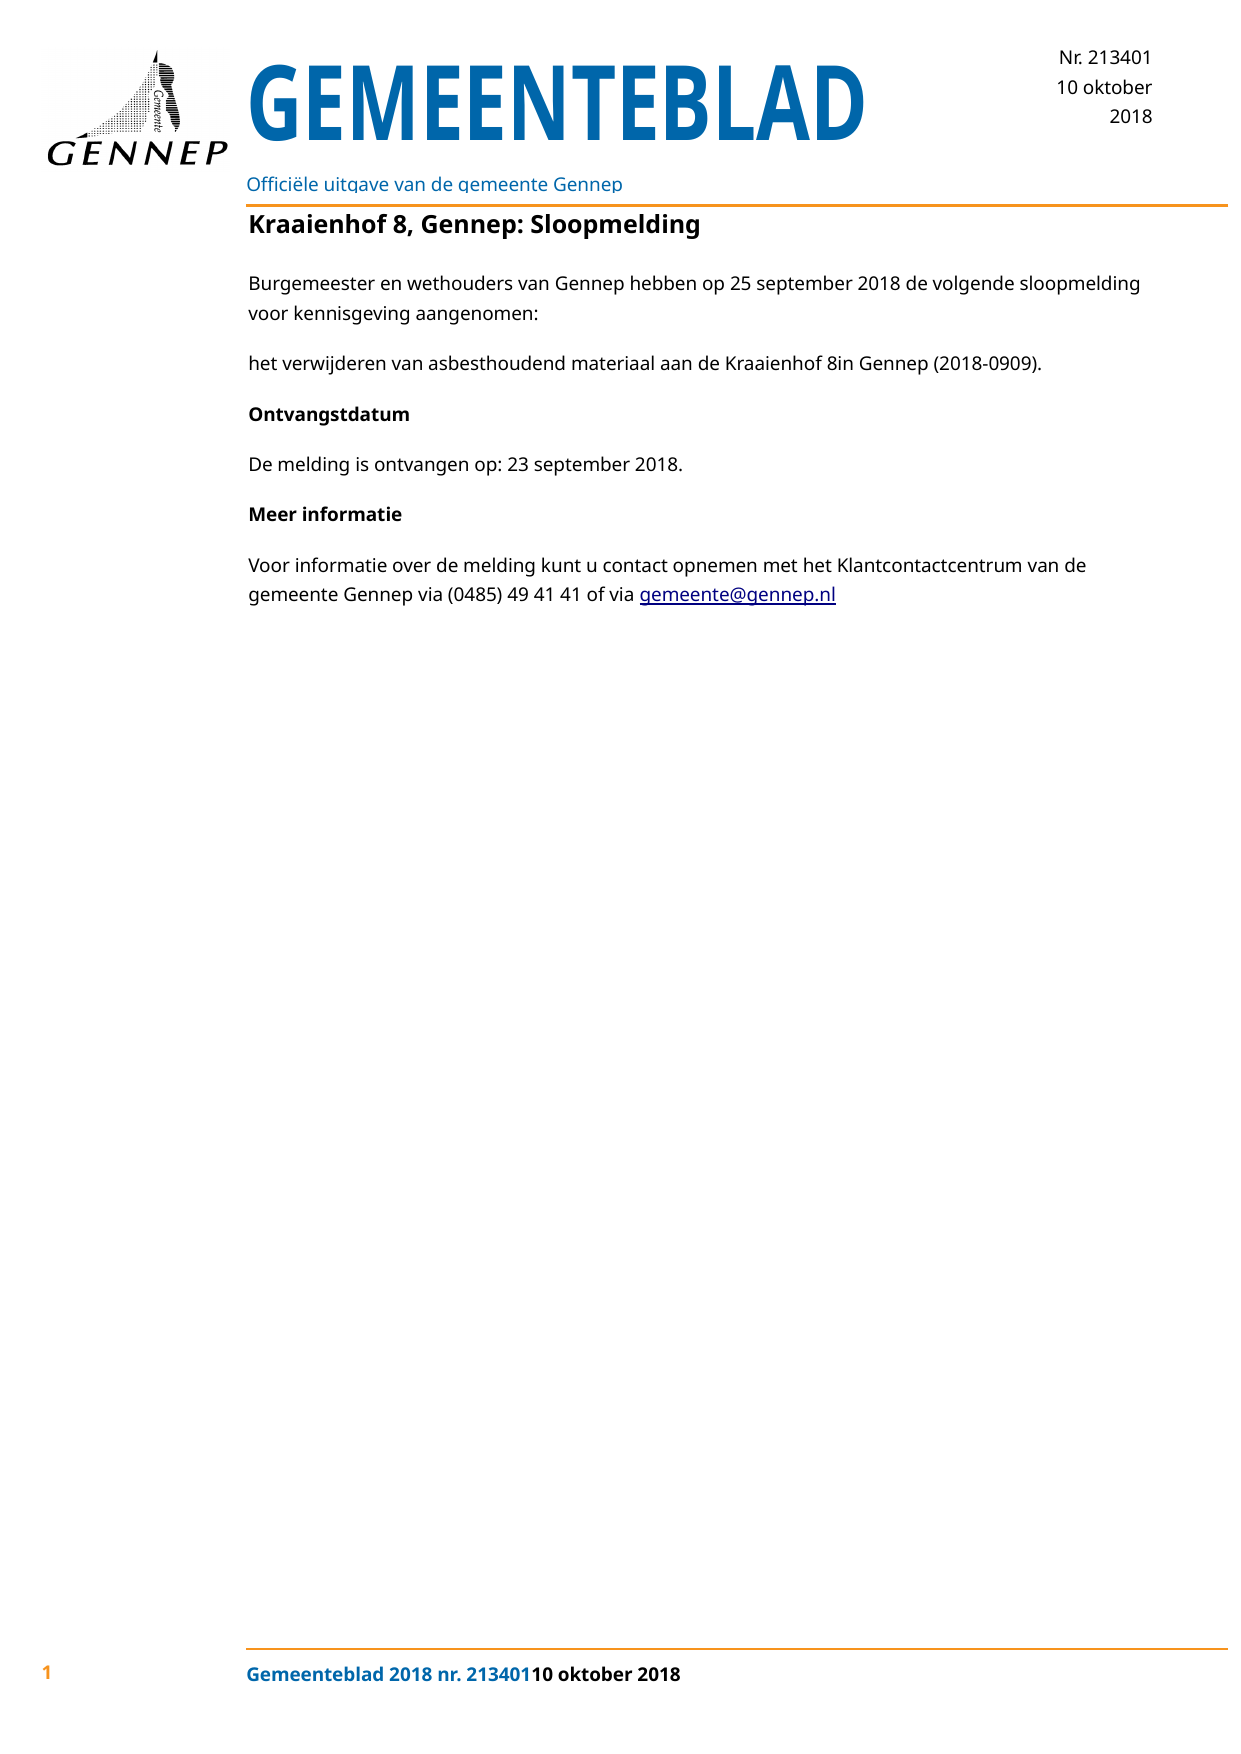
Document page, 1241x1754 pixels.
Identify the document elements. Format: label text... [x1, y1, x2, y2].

text De melding is ontvangen op: 23 september 2018. [248, 451, 1152, 477]
text Ontvangstdatum [248, 401, 1152, 426]
text het verwijderen van asbesthoudend materiaal aan de Kraaienhof 8in Gennep (2018-0909). [248, 350, 1152, 376]
text Voor informatie over de melding kunt u contact opnemen met het Klantcontactcentrum van de gemeente Gennep via (0485) 49 41 41 of via gemeente@gennep.nl [248, 552, 1152, 607]
text Kraaienhof 8, Gennep: Sloopmelding [248, 207, 1152, 241]
text Meer informatie [248, 502, 1152, 527]
picture [41, 47, 231, 172]
text Burgemeester en wethouders van Gennep hebben op 25 september 2018 de volgende sloopmelding voor kennisgeving aangenomen: [248, 270, 1152, 326]
